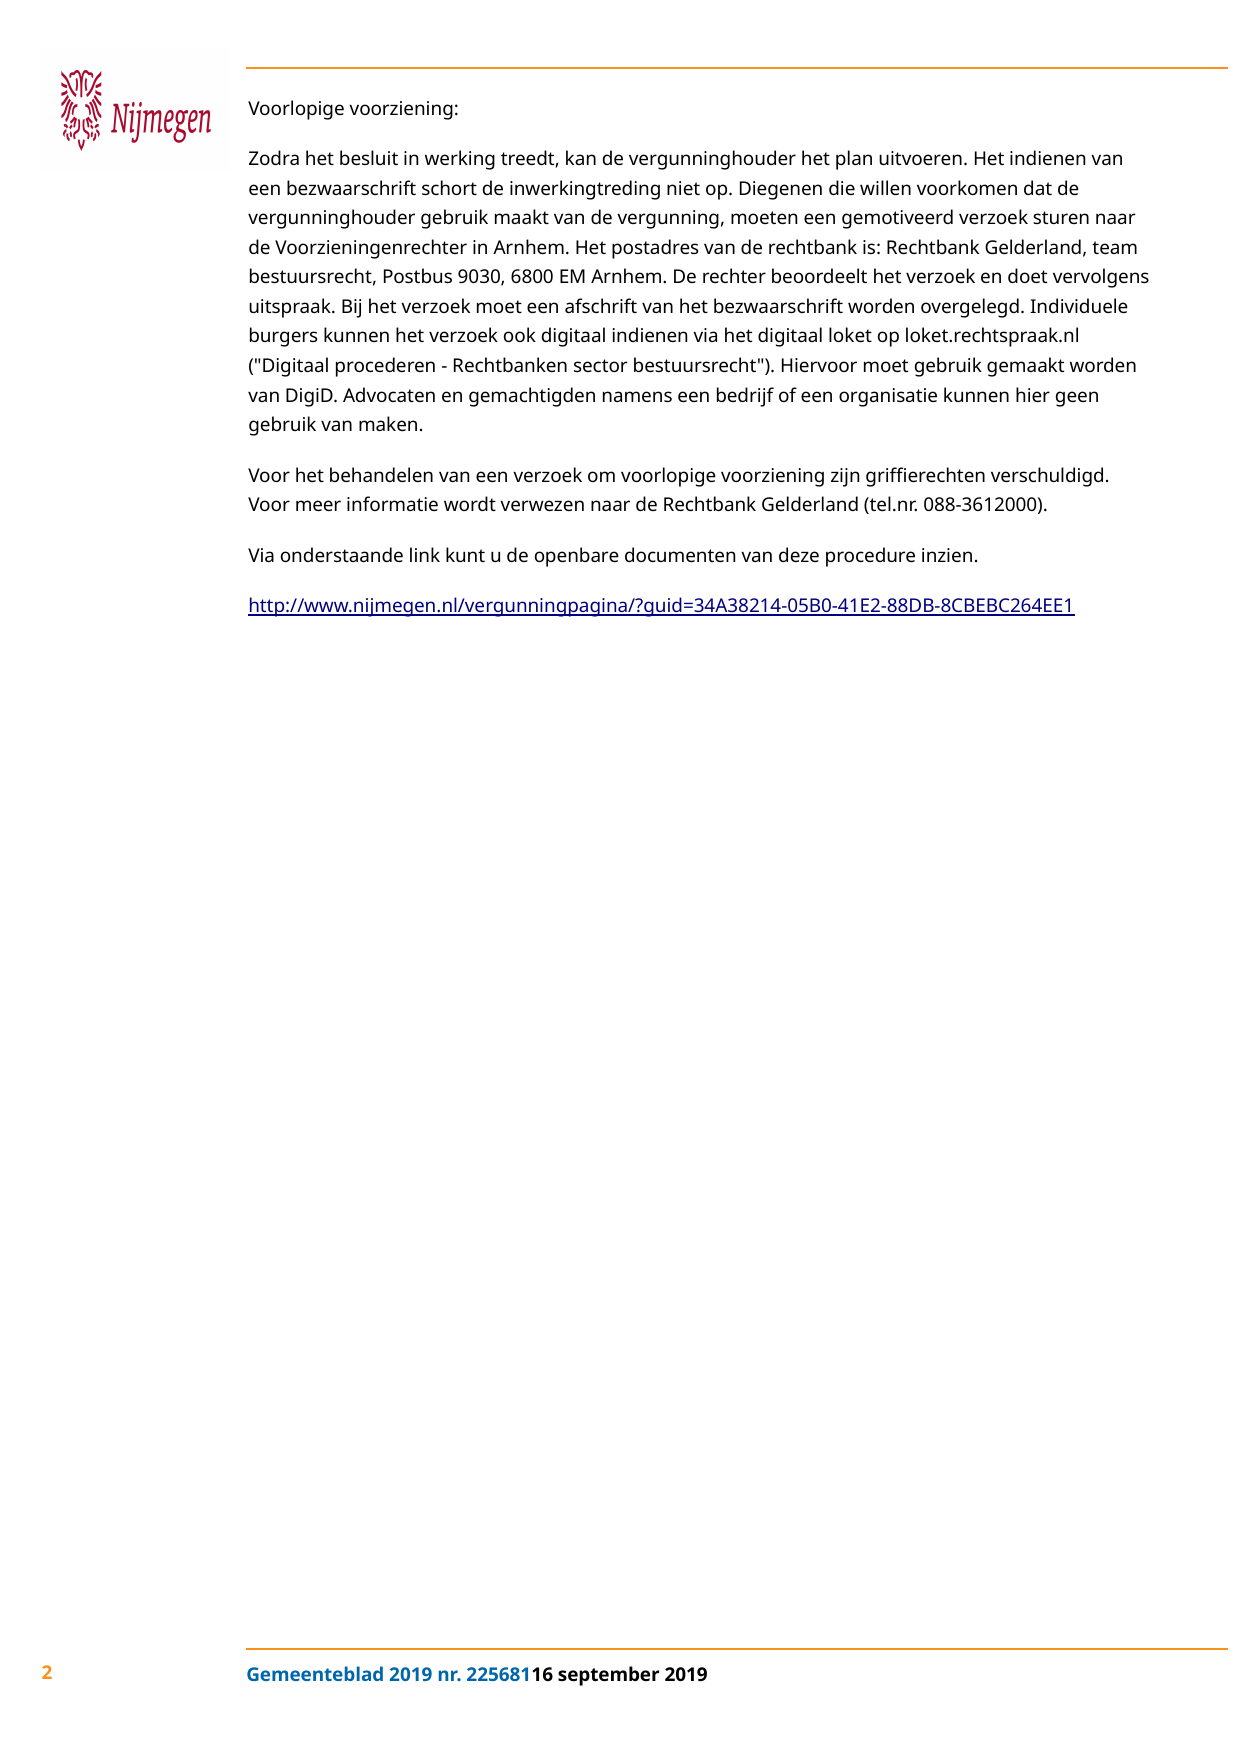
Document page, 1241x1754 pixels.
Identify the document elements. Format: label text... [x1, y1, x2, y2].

text Voor het behandelen van een verzoek om voorlopige voorziening zijn griffierechten verschuldigd. Voor meer informatie wordt verwezen naar de Rechtbank Gelderland (tel.nr. 088-3612000). [248, 462, 1152, 517]
text Voorlopige voorziening: [248, 95, 1152, 121]
text Via onderstaande link kunt u de openbare documenten van deze procedure inzien. [248, 542, 1152, 568]
text Zodra het besluit in werking treedt, kan de vergunninghouder het plan uitvoeren. Het indienen van een bezwaarschrift schort de inwerkingtreding niet op. Diegenen die willen voorkomen dat de vergunninghouder gebruik maakt van de vergunning, moeten een gemotiveerd verzoek sturen naar de Voorzieningenrechter in Arnhem. Het postadres van de rechtbank is: Rechtbank Gelderland, team bestuursrecht, Postbus 9030, 6800 EM Arnhem. De rechter beoordeelt het verzoek en doet vervolgens uitspraak. Bij het verzoek moet een afschrift van het bezwaarschrift worden overgelegd. Individuele burgers kunnen het verzoek ook digitaal indienen via het digitaal loket op loket.rechtspraak.nl ("Digitaal procederen - Rechtbanken sector bestuursrecht"). Hiervoor moet gebruik gemaakt worden van DigiD. Advocaten en gemachtigden namens een bedrijf of een organisatie kunnen hier geen gebruik van maken. [248, 145, 1152, 437]
picture [41, 47, 231, 172]
text http://www.nijmegen.nl/vergunningpagina/?guid=34A38214-05B0-41E2-88DB-8CBEBC264EE1 [248, 592, 1152, 618]
